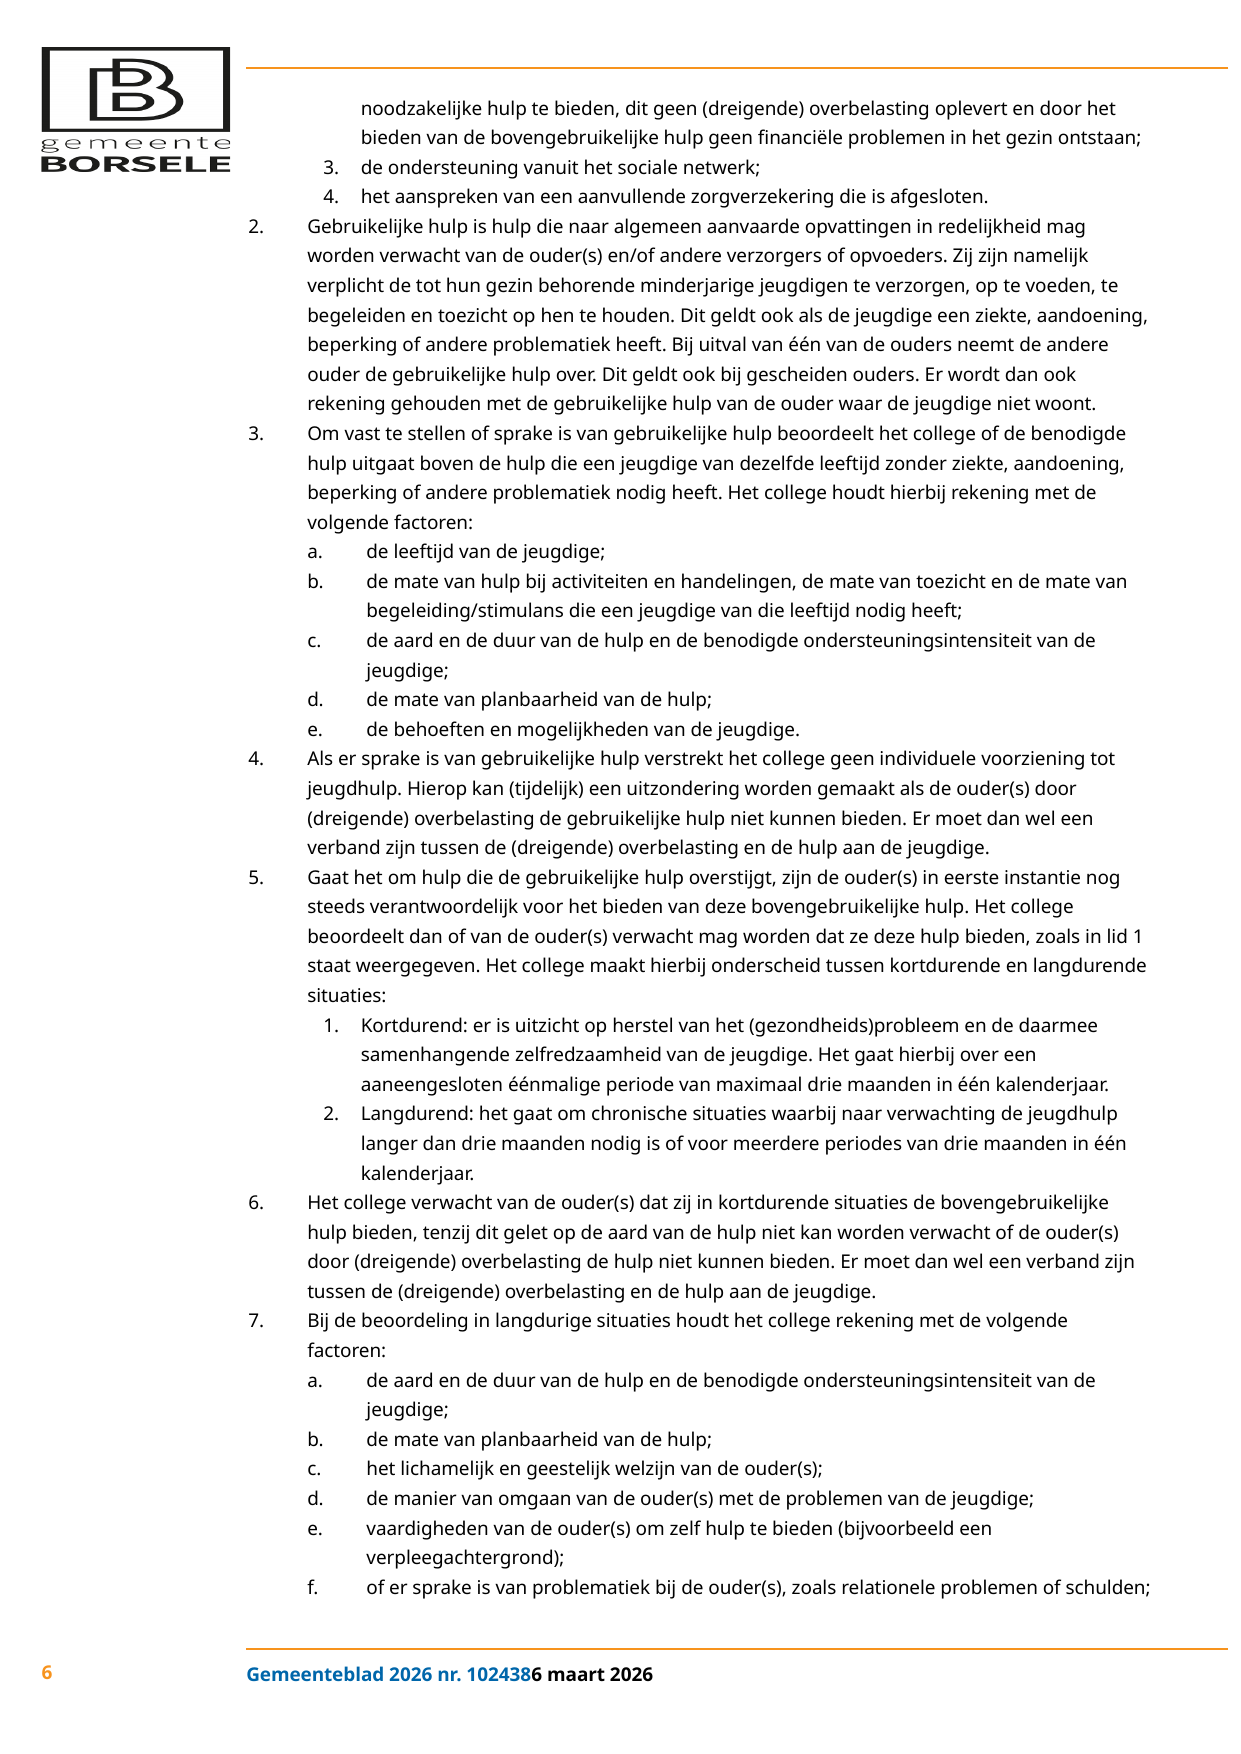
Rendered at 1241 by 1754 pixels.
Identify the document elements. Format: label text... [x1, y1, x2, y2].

list Kortdurend: er is uitzicht op herstel van het (gezondheids)probleem en de daarmee samenhangende zelfredzaamheid van de jeugdige. Het gaat hierbij over een aaneengesloten éénmalige periode van maximaal drie maanden in één kalenderjaar. [323, 1012, 1152, 1097]
list vaardigheden van de ouder(s) om zelf hulp te bieden (bijvoorbeeld een verpleegachtergrond); [307, 1515, 1152, 1570]
list Langdurend: het gaat om chronische situaties waarbij naar verwachting de jeugdhulp langer dan drie maanden nodig is of voor meerdere periodes van drie maanden in één kalenderjaar. [323, 1101, 1152, 1186]
list de mate van hulp bij activiteiten en handelingen, de mate van toezicht en de mate van begeleiding/stimulans die een jeugdige van die leeftijd nodig heeft; [307, 568, 1152, 623]
list het lichamelijk en geestelijk welzijn van de ouder(s); [307, 1456, 1152, 1481]
list Als er sprake is van gebruikelijke hulp verstrekt het college geen individuele voorziening tot jeugdhulp. Hierop kan (tijdelijk) een uitzondering worden gemaakt als de ouder(s) door (dreigende) overbelasting de gebruikelijke hulp niet kunnen bieden. Er moet dan wel een verband zijn tussen de (dreigende) overbelasting en de hulp aan de jeugdige. [248, 746, 1152, 860]
list de aard en de duur van de hulp en de benodigde ondersteuningsintensiteit van de jeugdige; [307, 627, 1152, 683]
list noodzakelijke hulp te bieden, dit geen (dreigende) overbelasting oplevert en door het bieden van de bovengebruikelijke hulp geen financiële problemen in het gezin ontstaan; [323, 95, 1152, 150]
picture [41, 47, 231, 172]
list de ondersteuning vanuit het sociale netwerk; [323, 154, 1152, 180]
list of er sprake is van problematiek bij de ouder(s), zoals relationele problemen of schulden; [307, 1574, 1152, 1600]
list de leeftijd van de jeugdige; [307, 538, 1152, 564]
list de manier van omgaan van de ouder(s) met de problemen van de jeugdige; [307, 1485, 1152, 1511]
list het aanspreken van een aanvullende zorgverzekering die is afgesloten. [323, 183, 1152, 209]
list de behoeften en mogelijkheden van de jeugdige. [307, 716, 1152, 742]
list Bij de beoordeling in langdurige situaties houdt het college rekening met de volgende factoren: [248, 1308, 1152, 1363]
list Het college verwacht van de ouder(s) dat zij in kortdurende situaties de bovengebruikelijke hulp bieden, tenzij dit gelet op de aard van de hulp niet kan worden verwacht of de ouder(s) door (dreigende) overbelasting de hulp niet kunnen bieden. Er moet dan wel een verband zijn tussen de (dreigende) overbelasting en de hulp aan de jeugdige. [248, 1189, 1152, 1304]
list Gebruikelijke hulp is hulp die naar algemeen aanvaarde opvattingen in redelijkheid mag worden verwacht van de ouder(s) en/of andere verzorgers of opvoeders. Zij zijn namelijk verplicht de tot hun gezin behorende minderjarige jeugdigen te verzorgen, op te voeden, te begeleiden en toezicht op hen te houden. Dit geldt ook als de jeugdige een ziekte, aandoening, beperking of andere problematiek heeft. Bij uitval van één van de ouders neemt de andere ouder de gebruikelijke hulp over. Dit geldt ook bij gescheiden ouders. Er wordt dan ook rekening gehouden met de gebruikelijke hulp van de ouder waar de jeugdige niet woont. [248, 213, 1152, 416]
list de aard en de duur van de hulp en de benodigde ondersteuningsintensiteit van de jeugdige; [307, 1367, 1152, 1422]
list de mate van planbaarheid van de hulp; [307, 1426, 1152, 1452]
list Gaat het om hulp die de gebruikelijke hulp overstijgt, zijn de ouder(s) in eerste instantie nog steeds verantwoordelijk voor het bieden van deze bovengebruikelijke hulp. Het college beoordeelt dan of van de ouder(s) verwacht mag worden dat ze deze hulp bieden, zoals in lid 1 staat weergegeven. Het college maakt hierbij onderscheid tussen kortdurende en langdurende situaties: [248, 864, 1152, 1008]
list Om vast te stellen of sprake is van gebruikelijke hulp beoordeelt het college of de benodigde hulp uitgaat boven de hulp die een jeugdige van dezelfde leeftijd zonder ziekte, aandoening, beperking of andere problematiek nodig heeft. Het college houdt hierbij rekening met de volgende factoren: [248, 420, 1152, 535]
list de mate van planbaarheid van de hulp; [307, 686, 1152, 712]
